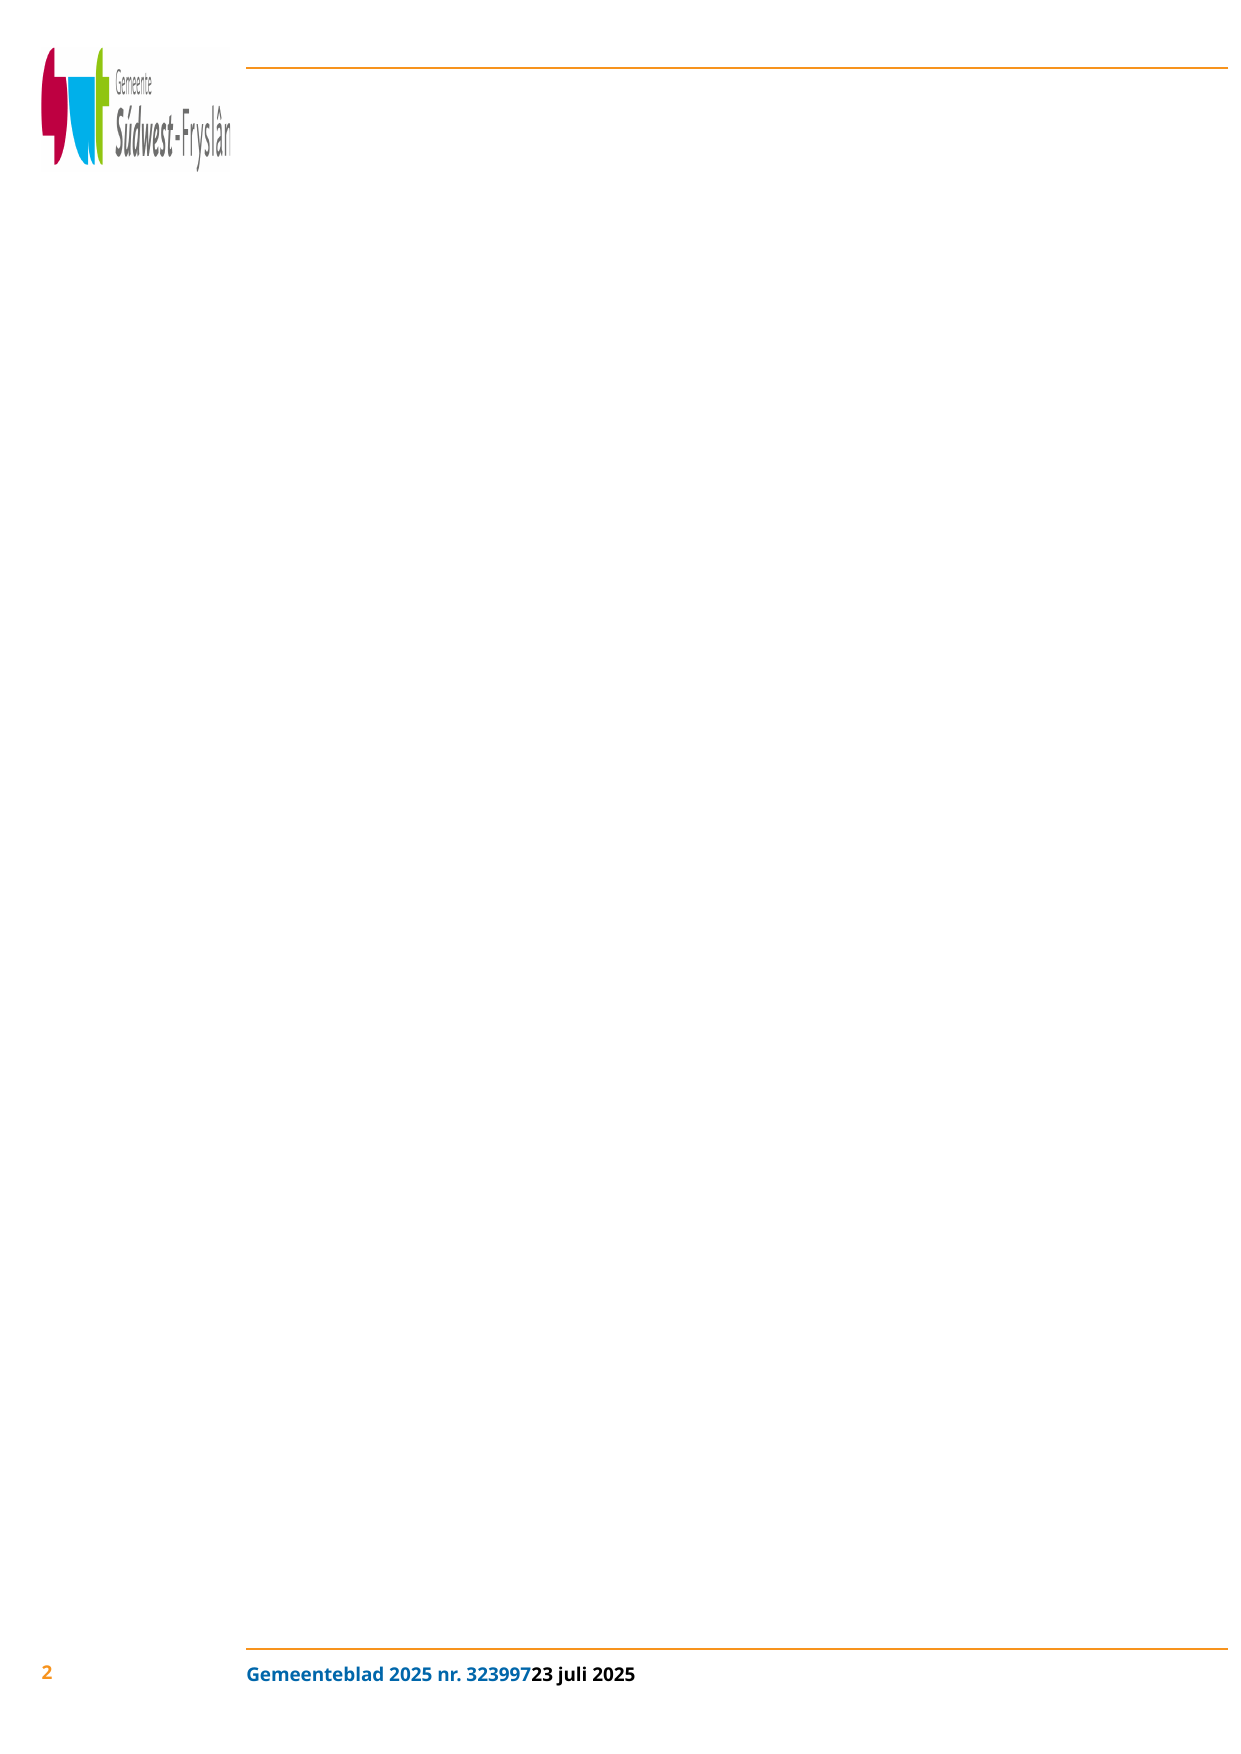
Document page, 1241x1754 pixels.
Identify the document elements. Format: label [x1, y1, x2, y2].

picture [41, 47, 231, 172]
